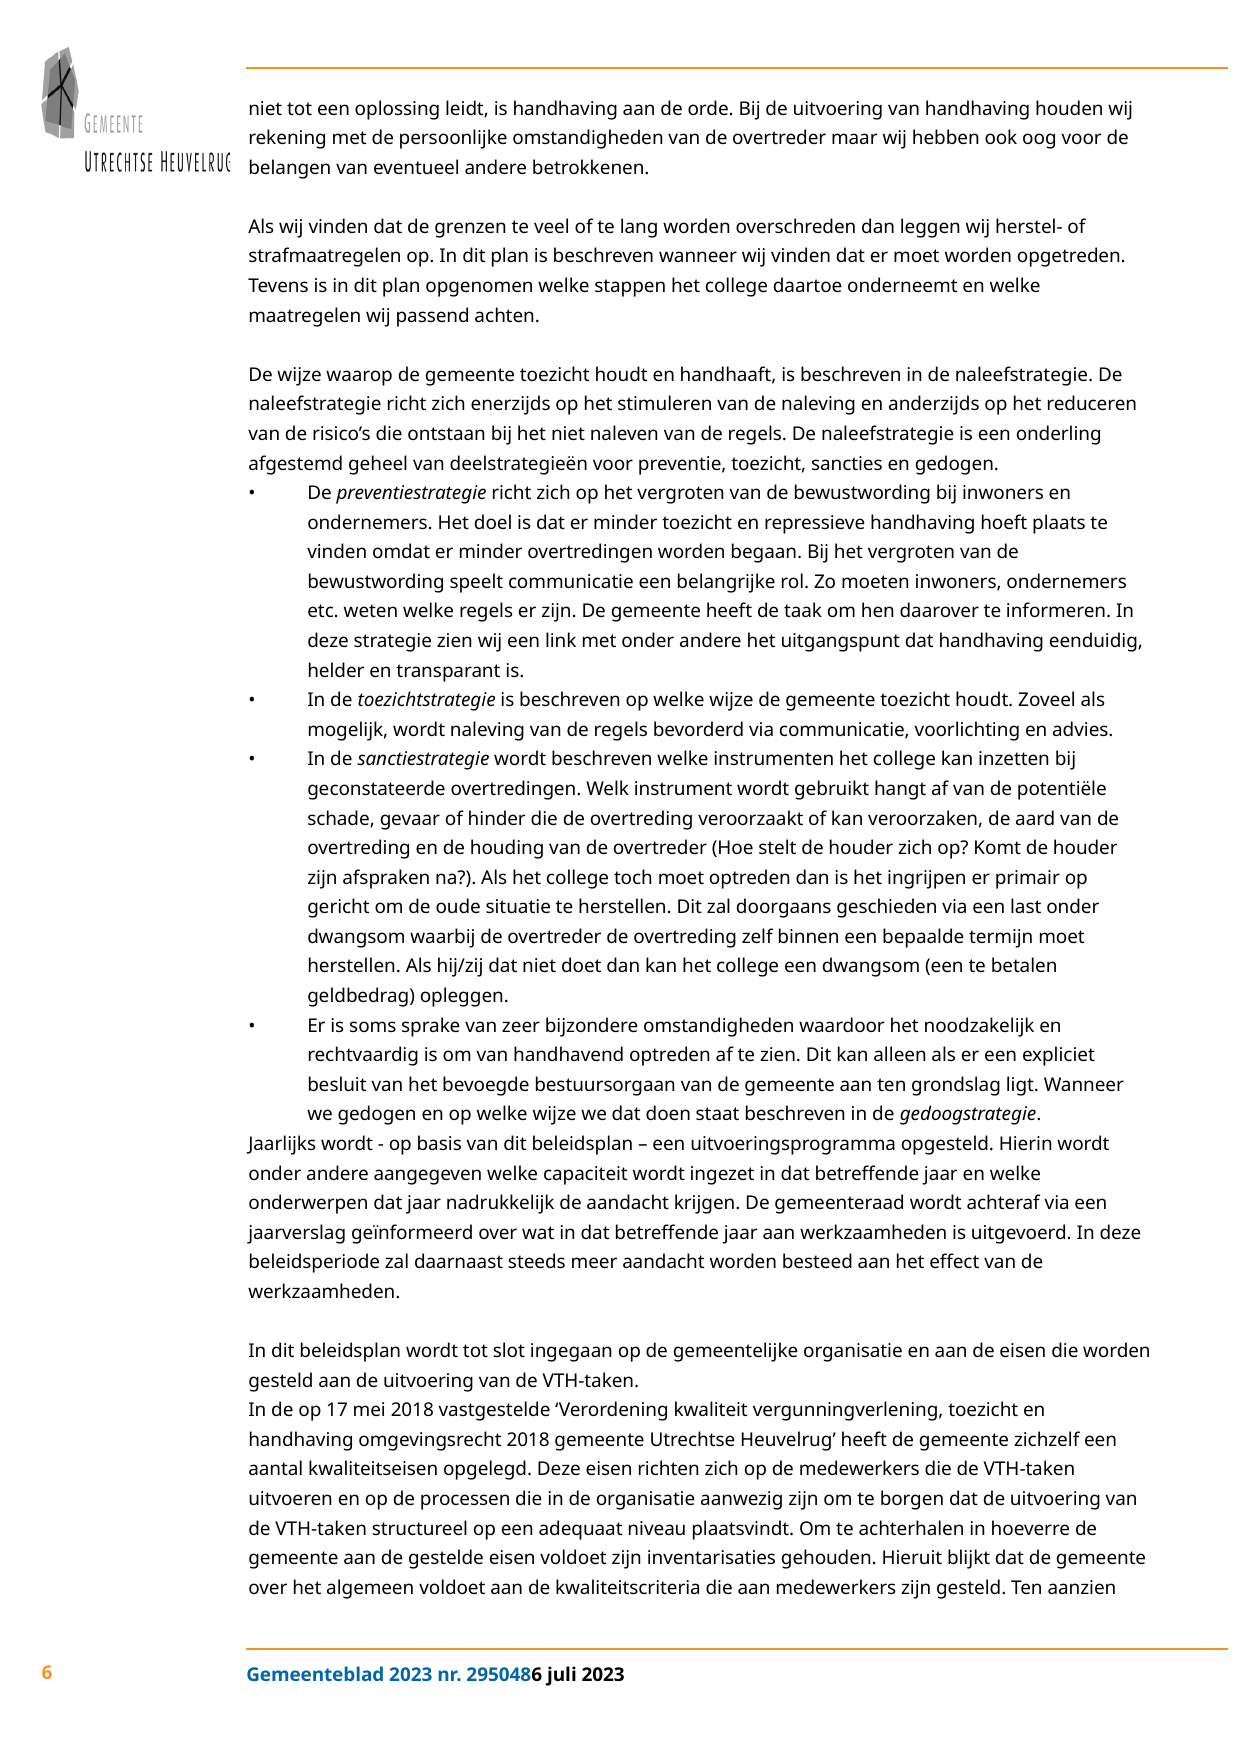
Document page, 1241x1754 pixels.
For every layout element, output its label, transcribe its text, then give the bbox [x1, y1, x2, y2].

list In de toezichtstrategie is beschreven op welke wijze de gemeente toezicht houdt. Zoveel als mogelijk, wordt naleving van de regels bevorderd via communicatie, voorlichting en advies. [248, 686, 1152, 742]
text De wijze waarop de gemeente toezicht houdt en handhaaft, is beschreven in de naleefstrategie. De naleefstrategie richt zich enerzijds op het stimuleren van de naleving en anderzijds op het reduceren van de risico’s die ontstaan bij het niet naleven van de regels. De naleefstrategie is een onderling afgestemd geheel van deelstrategieën voor preventie, toezicht, sancties en gedogen. [248, 361, 1152, 476]
list Er is soms sprake van zeer bijzondere omstandigheden waardoor het noodzakelijk en rechtvaardig is om van handhavend optreden af te zien. Dit kan alleen als er een expliciet besluit van het bevoegde bestuursorgaan van de gemeente aan ten grondslag ligt. Wanneer we gedogen en op welke wijze we dat doen staat beschreven in de gedoogstrategie. [248, 1012, 1152, 1126]
list De preventiestrategie richt zich op het vergroten van de bewustwording bij inwoners en ondernemers. Het doel is dat er minder toezicht en repressieve handhaving hoeft plaats te vinden omdat er minder overtredingen worden begaan. Bij het vergroten van de bewustwording speelt communicatie een belangrijke rol. Zo moeten inwoners, ondernemers etc. weten welke regels er zijn. De gemeente heeft de taak om hen daarover te informeren. In deze strategie zien wij een link met onder andere het uitgangspunt dat handhaving eenduidig, helder en transparant is. [248, 479, 1152, 683]
list In de sanctiestrategie wordt beschreven welke instrumenten het college kan inzetten bij geconstateerde overtredingen. Welk instrument wordt gebruikt hangt af van de potentiële schade, gevaar of hinder die de overtreding veroorzaakt of kan veroorzaken, de aard van de overtreding en de houding van de overtreder (Hoe stelt de houder zich op? Komt de houder zijn afspraken na?). Als het college toch moet optreden dan is het ingrijpen er primair op gericht om de oude situatie te herstellen. Dit zal doorgaans geschieden via een last onder dwangsom waarbij de overtreder de overtreding zelf binnen een bepaalde termijn moet herstellen. Als hij/zij dat niet doet dan kan het college een dwangsom (een te betalen geldbedrag) opleggen. [248, 746, 1152, 1008]
text In de op 17 mei 2018 vastgestelde ‘Verordening kwaliteit vergunningverlening, toezicht en handhaving omgevingsrecht 2018 gemeente Utrechtse Heuvelrug’ heeft de gemeente zichzelf een aantal kwaliteitseisen opgelegd. Deze eisen richten zich op de medewerkers die de VTH-taken uitvoeren en op de processen die in de organisatie aanwezig zijn om te borgen dat de uitvoering van de VTH-taken structureel op een adequaat niveau plaatsvindt. Om te achterhalen in hoeverre de gemeente aan de gestelde eisen voldoet zijn inventarisaties gehouden. Hieruit blijkt dat de gemeente over het algemeen voldoet aan de kwaliteitscriteria die aan medewerkers zijn gesteld. Ten aanzien [248, 1396, 1152, 1600]
text niet tot een oplossing leidt, is handhaving aan de orde. Bij de uitvoering van handhaving houden wij rekening met de persoonlijke omstandigheden van de overtreder maar wij hebben ook oog voor de belangen van eventueel andere betrokkenen. [248, 95, 1152, 180]
text Als wij vinden dat de grenzen te veel of te lang worden overschreden dan leggen wij herstel- of strafmaatregelen op. In dit plan is beschreven wanneer wij vinden dat er moet worden opgetreden. Tevens is in dit plan opgenomen welke stappen het college daartoe onderneemt en welke maatregelen wij passend achten. [248, 213, 1152, 328]
text Jaarlijks wordt - op basis van dit beleidsplan – een uitvoeringsprogramma opgesteld. Hierin wordt onder andere aangegeven welke capaciteit wordt ingezet in dat betreffende jaar en welke onderwerpen dat jaar nadrukkelijk de aandacht krijgen. De gemeenteraad wordt achteraf via een jaarverslag geïnformeerd over wat in dat betreffende jaar aan werkzaamheden is uitgevoerd. In deze beleidsperiode zal daarnaast steeds meer aandacht worden besteed aan het effect van de werkzaamheden. [248, 1130, 1152, 1304]
text In dit beleidsplan wordt tot slot ingegaan op de gemeentelijke organisatie en aan de eisen die worden gesteld aan de uitvoering van de VTH-taken. [248, 1337, 1152, 1393]
picture [41, 47, 231, 172]
